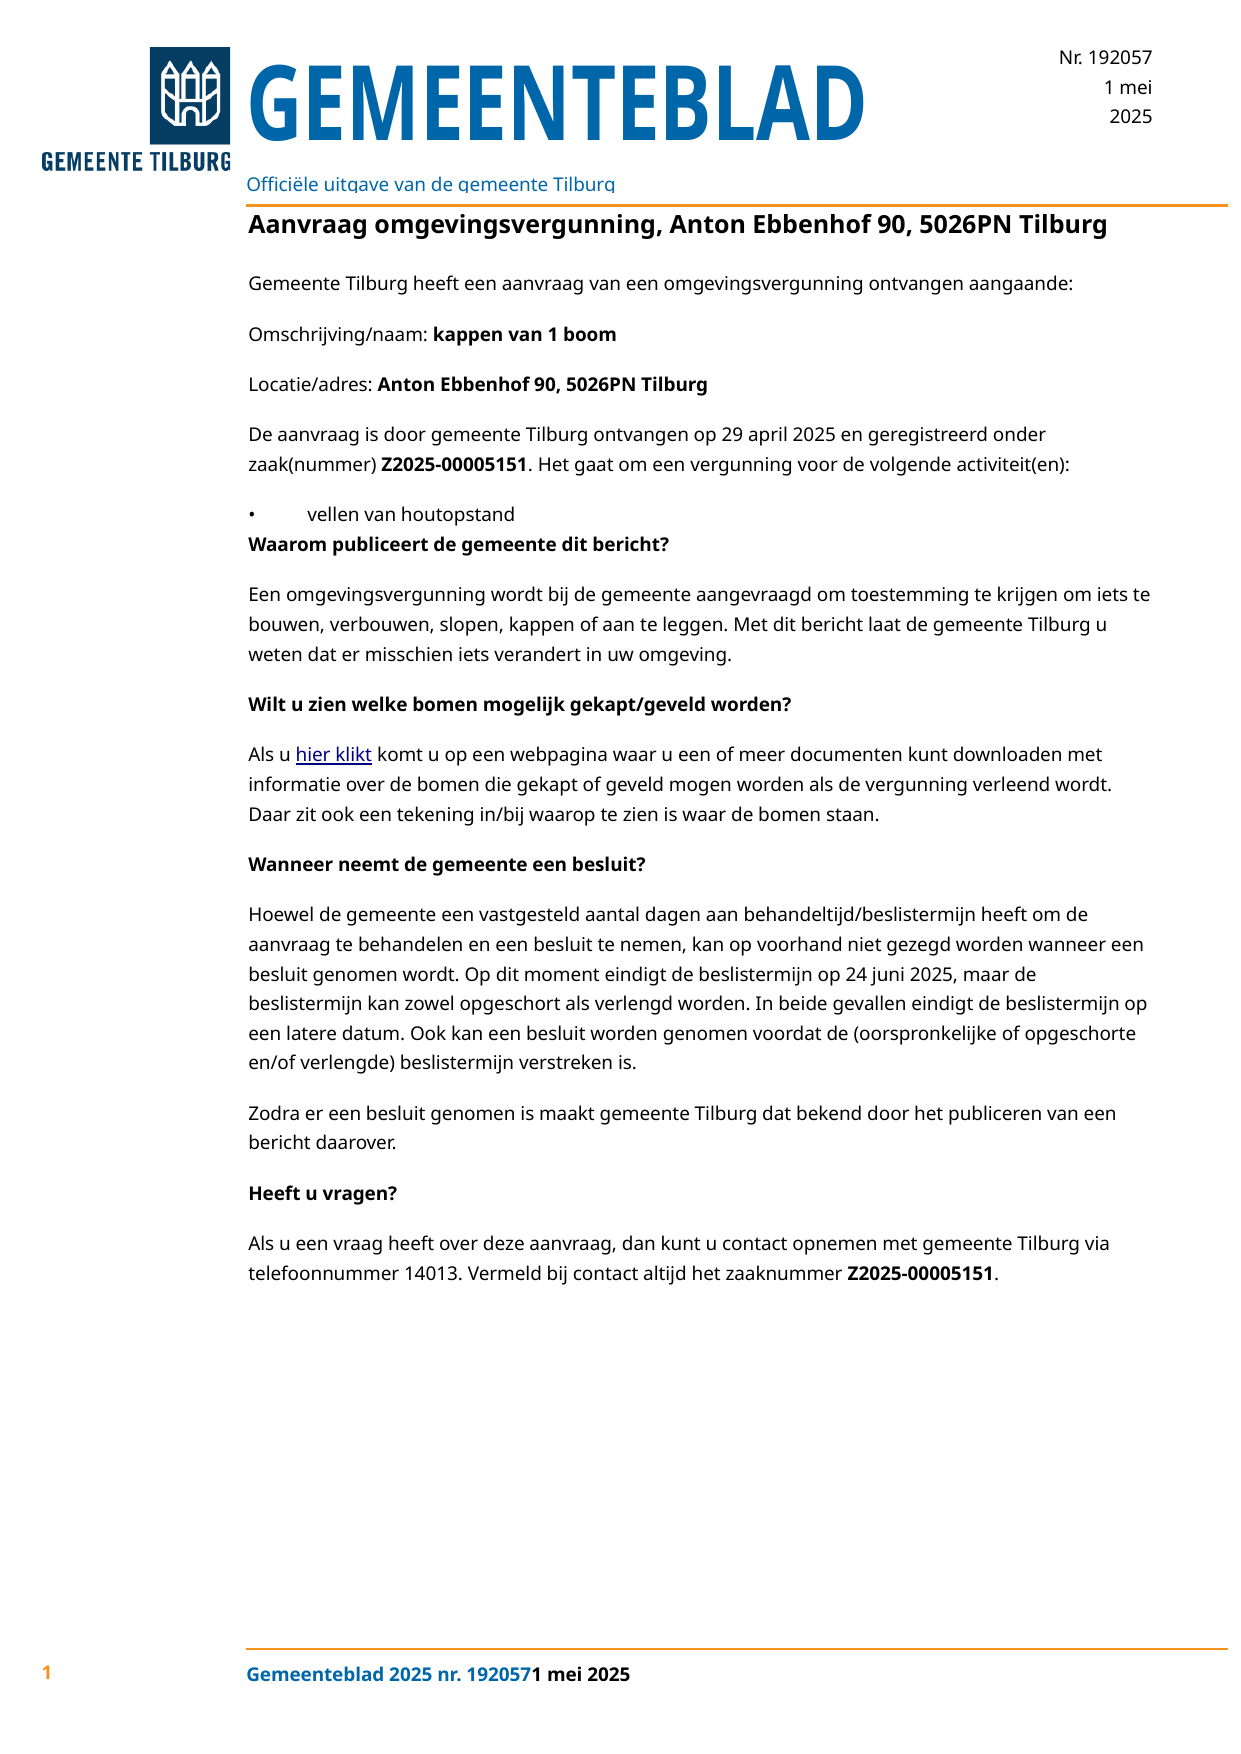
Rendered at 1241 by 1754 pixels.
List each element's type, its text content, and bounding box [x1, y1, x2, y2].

text Zodra er een besluit genomen is maakt gemeente Tilburg dat bekend door het publiceren van een bericht daarover. [248, 1100, 1152, 1155]
text Omschrijving/naam: kappen van 1 boom [248, 321, 1152, 346]
text Als u een vraag heeft over deze aanvraag, dan kunt u contact opnemen met gemeente Tilburg via telefoonnummer 14013. Vermeld bij contact altijd het zaaknummer Z2025-00005151. [248, 1230, 1152, 1286]
text Locatie/adres: Anton Ebbenhof 90, 5026PN Tilburg [248, 371, 1152, 397]
text Wanneer neemt de gemeente een besluit? [248, 851, 1152, 877]
list vellen van houtopstand [248, 502, 1152, 527]
text Heeft u vragen? [248, 1180, 1152, 1206]
text Een omgevingsvergunning wordt bij de gemeente aangevraagd om toestemming te krijgen om iets te bouwen, verbouwen, slopen, kappen of aan te leggen. Met dit bericht laat de gemeente Tilburg u weten dat er misschien iets verandert in uw omgeving. [248, 582, 1152, 666]
picture [41, 47, 231, 172]
text De aanvraag is door gemeente Tilburg ontvangen op 29 april 2025 en geregistreerd onder zaak(nummer) Z2025-00005151. Het gaat om een vergunning voor de volgende activiteit(en): [248, 422, 1152, 477]
text Gemeente Tilburg heeft een aanvraag van een omgevingsvergunning ontvangen aangaande: [248, 270, 1152, 296]
text Aanvraag omgevingsvergunning, Anton Ebbenhof 90, 5026PN Tilburg [248, 207, 1152, 241]
text Waarom publiceert de gemeente dit bericht? [248, 531, 1152, 557]
text Als u hier klikt komt u op een webpagina waar u een of meer documenten kunt downloaden met informatie over de bomen die gekapt of geveld mogen worden als de vergunning verleend wordt. Daar zit ook een tekening in/bij waarop te zien is waar de bomen staan. [248, 742, 1152, 826]
text Hoewel de gemeente een vastgesteld aantal dagen aan behandeltijd/beslistermijn heeft om de aanvraag te behandelen en een besluit te nemen, kan op voorhand niet gezegd worden wanneer een besluit genomen wordt. Op dit moment eindigt de beslistermijn op 24 juni 2025, maar de beslistermijn kan zowel opgeschort als verlengd worden. In beide gevallen eindigt de beslistermijn op een latere datum. Ook kan een besluit worden genomen voordat de (oorspronkelijke of opgeschorte en/of verlengde) beslistermijn verstreken is. [248, 902, 1152, 1075]
text Wilt u zien welke bomen mogelijk gekapt/geveld worden? [248, 691, 1152, 717]
